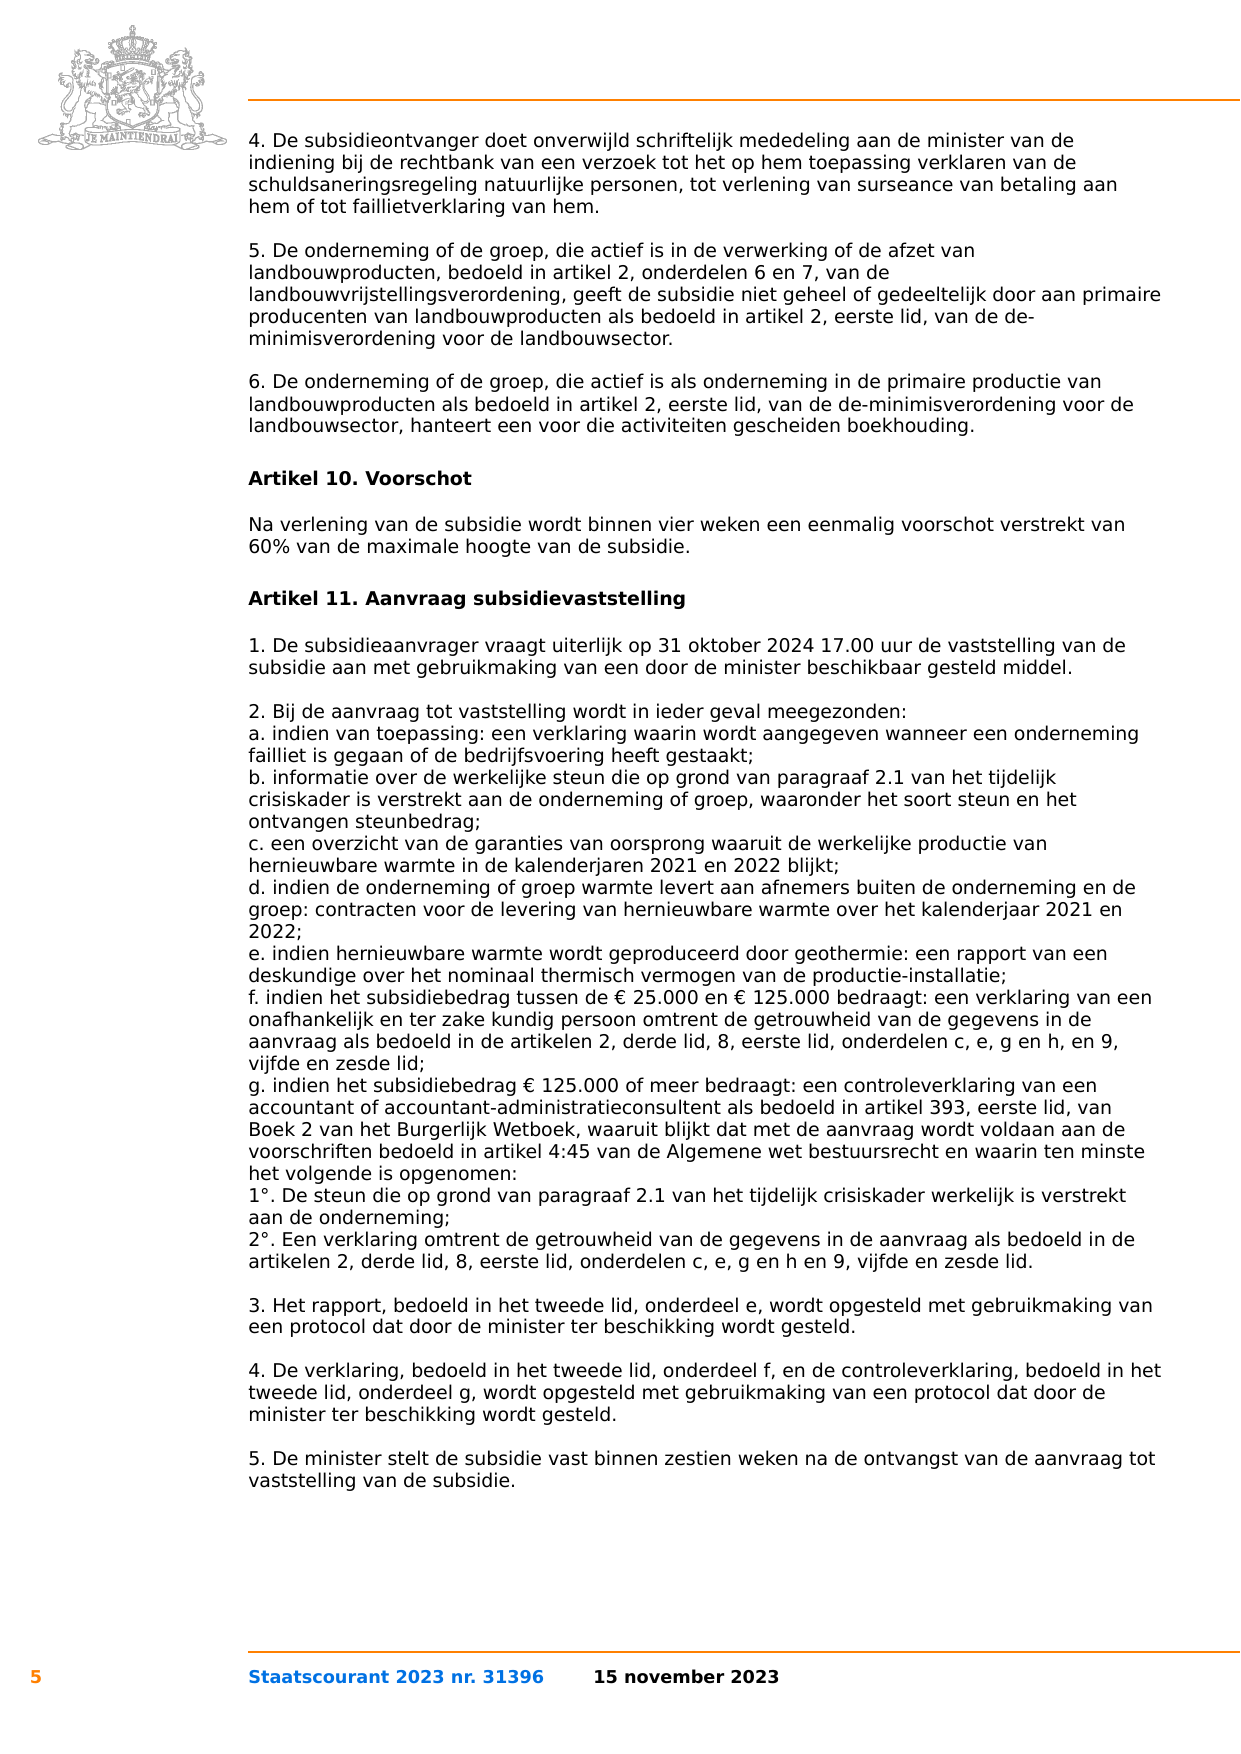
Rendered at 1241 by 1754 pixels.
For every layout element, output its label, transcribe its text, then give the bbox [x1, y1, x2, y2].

subtitle Artikel 11. Aanvraag subsidievaststelling [248, 588, 1163, 610]
text c. een overzicht van de garanties van oorsprong waaruit de werkelijke productie van hernieuwbare warmte in de kalenderjaren 2021 en 2022 blijkt; [248, 833, 1163, 877]
text 3. Het rapport, bedoeld in het tweede lid, onderdeel e, wordt opgesteld met gebruikmaking van een protocol dat door de minister ter beschikking wordt gesteld. [248, 1294, 1163, 1338]
text 4. De subsidieontvanger doet onverwijld schriftelijk mededeling aan de minister van de indiening bij de rechtbank van een verzoek tot het op hem toepassing verklaren van de schuldsaneringsregeling natuurlijke personen, tot verlening van surseance van betaling aan hem of tot faillietverklaring van hem. [248, 130, 1163, 218]
text 2. Bij de aanvraag tot vaststelling wordt in ieder geval meegezonden: [248, 701, 1163, 723]
text f. indien het subsidiebedrag tussen de € 25.000 en € 125.000 bedraagt: een verklaring van een onafhankelijk en ter zake kundig persoon omtrent de getrouwheid van de gegevens in de aanvraag als bedoeld in de artikelen 2, derde lid, 8, eerste lid, onderdelen c, e, g en h, en 9, vijfde en zesde lid; [248, 987, 1163, 1075]
text g. indien het subsidiebedrag € 125.000 of meer bedraagt: een controleverklaring van een accountant of accountant-administratieconsultent als bedoeld in artikel 393, eerste lid, van Boek 2 van het Burgerlijk Wetboek, waaruit blijkt dat met de aanvraag wordt voldaan aan de voorschriften bedoeld in artikel 4:45 van de Algemene wet bestuursrecht en waarin ten minste het volgende is opgenomen: [248, 1075, 1163, 1185]
picture [38, 25, 227, 150]
subtitle Artikel 10. Voorschot [248, 467, 1163, 489]
text d. indien de onderneming of groep warmte levert aan afnemers buiten de onderneming en de groep: contracten voor de levering van hernieuwbare warmte over het kalenderjaar 2021 en 2022; [248, 877, 1163, 943]
text e. indien hernieuwbare warmte wordt geproduceerd door geothermie: een rapport van een deskundige over het nominaal thermisch vermogen van de productie-installatie; [248, 943, 1163, 987]
text 1°. De steun die op grond van paragraaf 2.1 van het tijdelijk crisiskader werkelijk is verstrekt aan de onderneming; [248, 1185, 1163, 1229]
text 6. De onderneming of de groep, die actief is als onderneming in de primaire productie van landbouwproducten als bedoeld in artikel 2, eerste lid, van de de-minimisverordening voor de landbouwsector, hanteert een voor die activiteiten gescheiden boekhouding. [248, 371, 1163, 437]
text a. indien van toepassing: een verklaring waarin wordt aangegeven wanneer een onderneming failliet is gegaan of de bedrijfsvoering heeft gestaakt; [248, 723, 1163, 767]
text 2°. Een verklaring omtrent de getrouwheid van de gegevens in de aanvraag als bedoeld in de artikelen 2, derde lid, 8, eerste lid, onderdelen c, e, g en h en 9, vijfde en zesde lid. [248, 1229, 1163, 1273]
text Na verlening van de subsidie wordt binnen vier weken een eenmalig voorschot verstrekt van 60% van de maximale hoogte van de subsidie. [248, 514, 1163, 558]
text 5. De minister stelt de subsidie vast binnen zestien weken na de ontvangst van de aanvraag tot vaststelling van de subsidie. [248, 1448, 1163, 1492]
text 1. De subsidieaanvrager vraagt uiterlijk op 31 oktober 2024 17.00 uur de vaststelling van de subsidie aan met gebruikmaking van een door de minister beschikbaar gesteld middel. [248, 635, 1163, 679]
text b. informatie over de werkelijke steun die op grond van paragraaf 2.1 van het tijdelijk crisiskader is verstrekt aan de onderneming of groep, waaronder het soort steun en het ontvangen steunbedrag; [248, 767, 1163, 833]
text 4. De verklaring, bedoeld in het tweede lid, onderdeel f, en de controleverklaring, bedoeld in het tweede lid, onderdeel g, wordt opgesteld met gebruikmaking van een protocol dat door de minister ter beschikking wordt gesteld. [248, 1360, 1163, 1426]
text 5. De onderneming of de groep, die actief is in de verwerking of de afzet van landbouwproducten, bedoeld in artikel 2, onderdelen 6 en 7, van de landbouwvrijstellingsverordening, geeft de subsidie niet geheel of gedeeltelijk door aan primaire producenten van landbouwproducten als bedoeld in artikel 2, eerste lid, van de de-minimisverordening voor de landbouwsector. [248, 240, 1163, 349]
